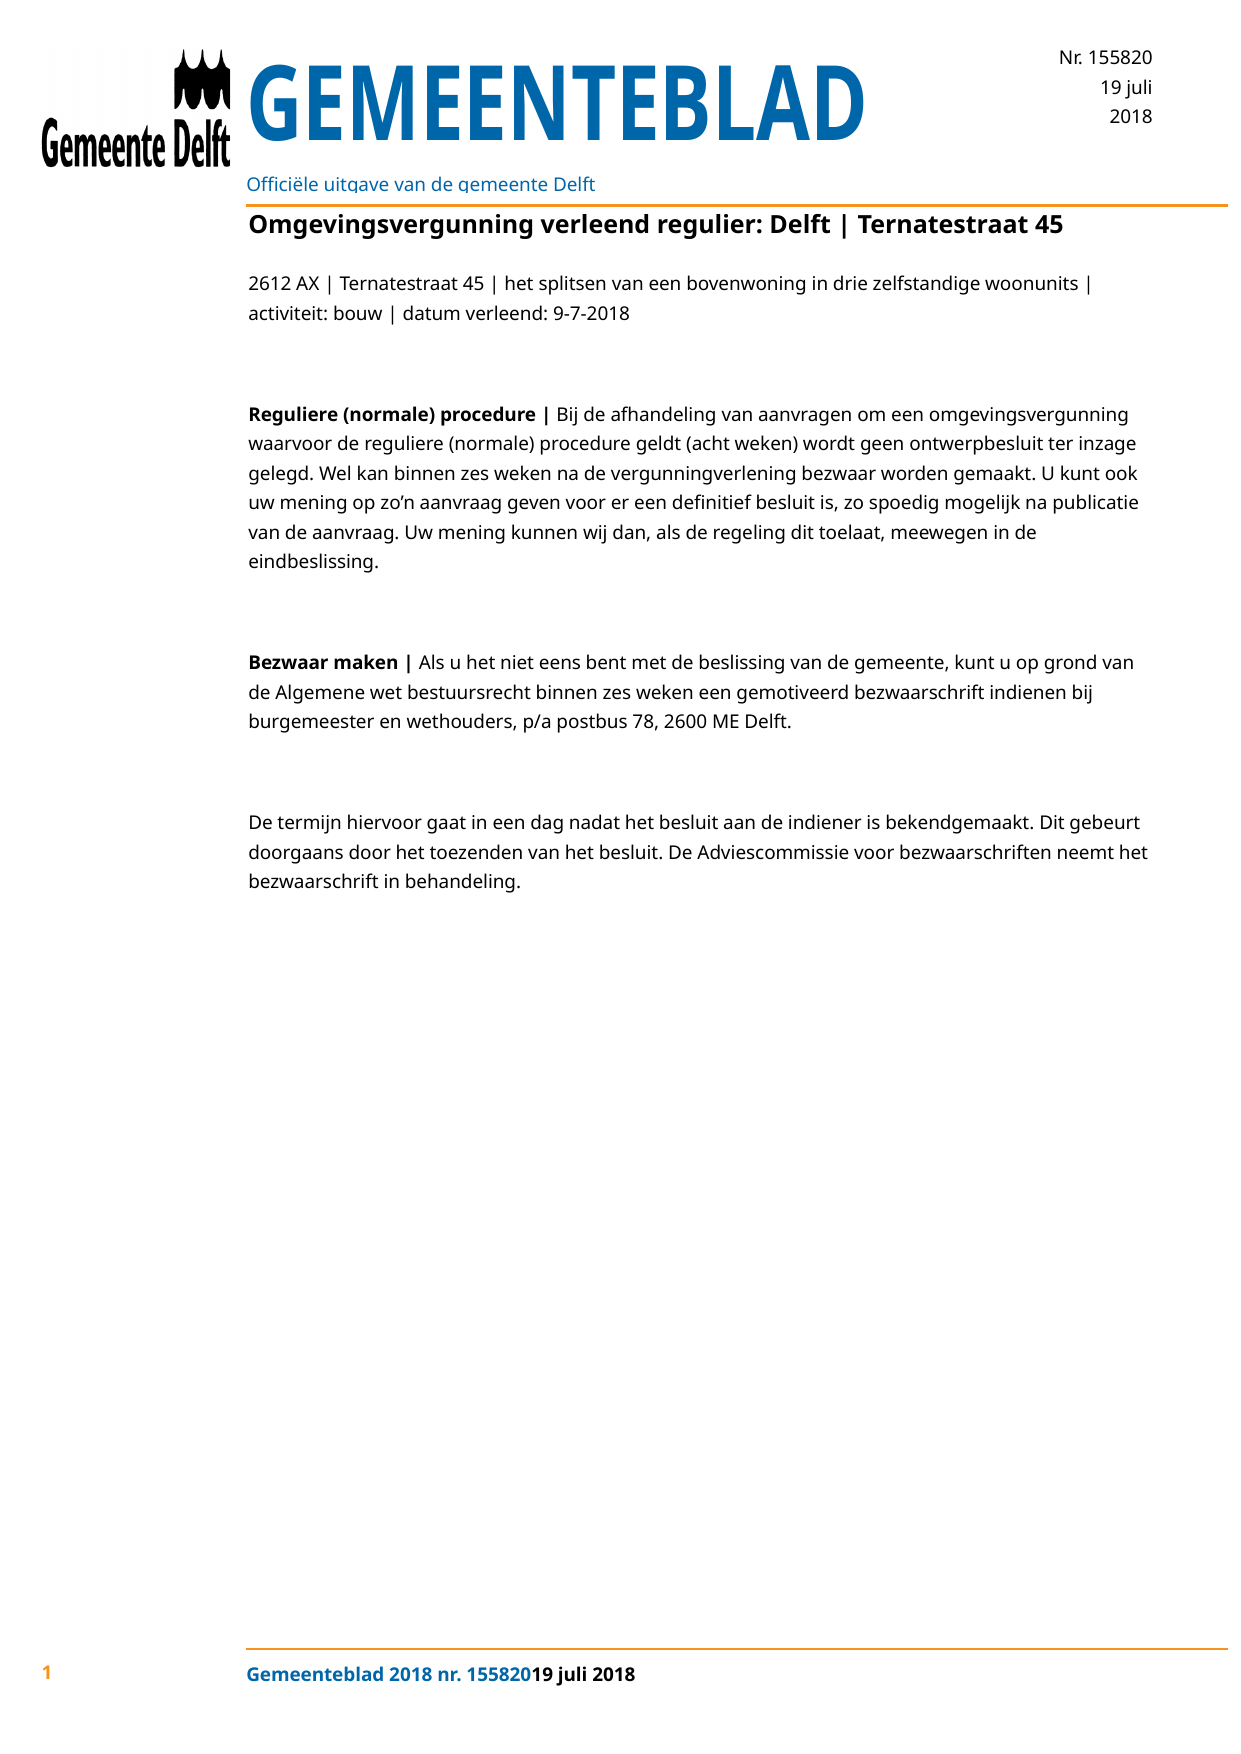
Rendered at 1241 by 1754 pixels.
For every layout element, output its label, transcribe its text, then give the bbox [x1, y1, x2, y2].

text Bezwaar maken | Als u het niet eens bent met de beslissing van de gemeente, kunt u op grond van de Algemene wet bestuursrecht binnen zes weken een gemotiveerd bezwaarschrift indienen bij burgemeester en wethouders, p/a postbus 78, 2600 ME Delft. [248, 649, 1152, 734]
picture [41, 47, 231, 172]
text 2612 AX | Ternatestraat 45 | het splitsen van een bovenwoning in drie zelfstandige woonunits | activiteit: bouw | datum verleend: 9-7-2018 [248, 270, 1152, 326]
text De termijn hiervoor gaat in een dag nadat het besluit aan de indiener is bekendgemaakt. Dit gebeurt doorgaans door het toezenden van het besluit. De Adviescommissie voor bezwaarschriften neemt het bezwaarschrift in behandeling. [248, 809, 1152, 894]
text Reguliere (normale) procedure | Bij de afhandeling van aanvragen om een omgevingsvergunning waarvoor de reguliere (normale) procedure geldt (acht weken) wordt geen ontwerpbesluit ter inzage gelegd. Wel kan binnen zes weken na de vergunningverlening bezwaar worden gemaakt. U kunt ook uw mening op zo’n aanvraag geven voor er een definitief besluit is, zo spoedig mogelijk na publicatie van de aanvraag. Uw mening kunnen wij dan, als de regeling dit toelaat, meewegen in de eindbeslissing. [248, 401, 1152, 574]
text Omgevingsvergunning verleend regulier: Delft | Ternatestraat 45 [248, 207, 1152, 241]
